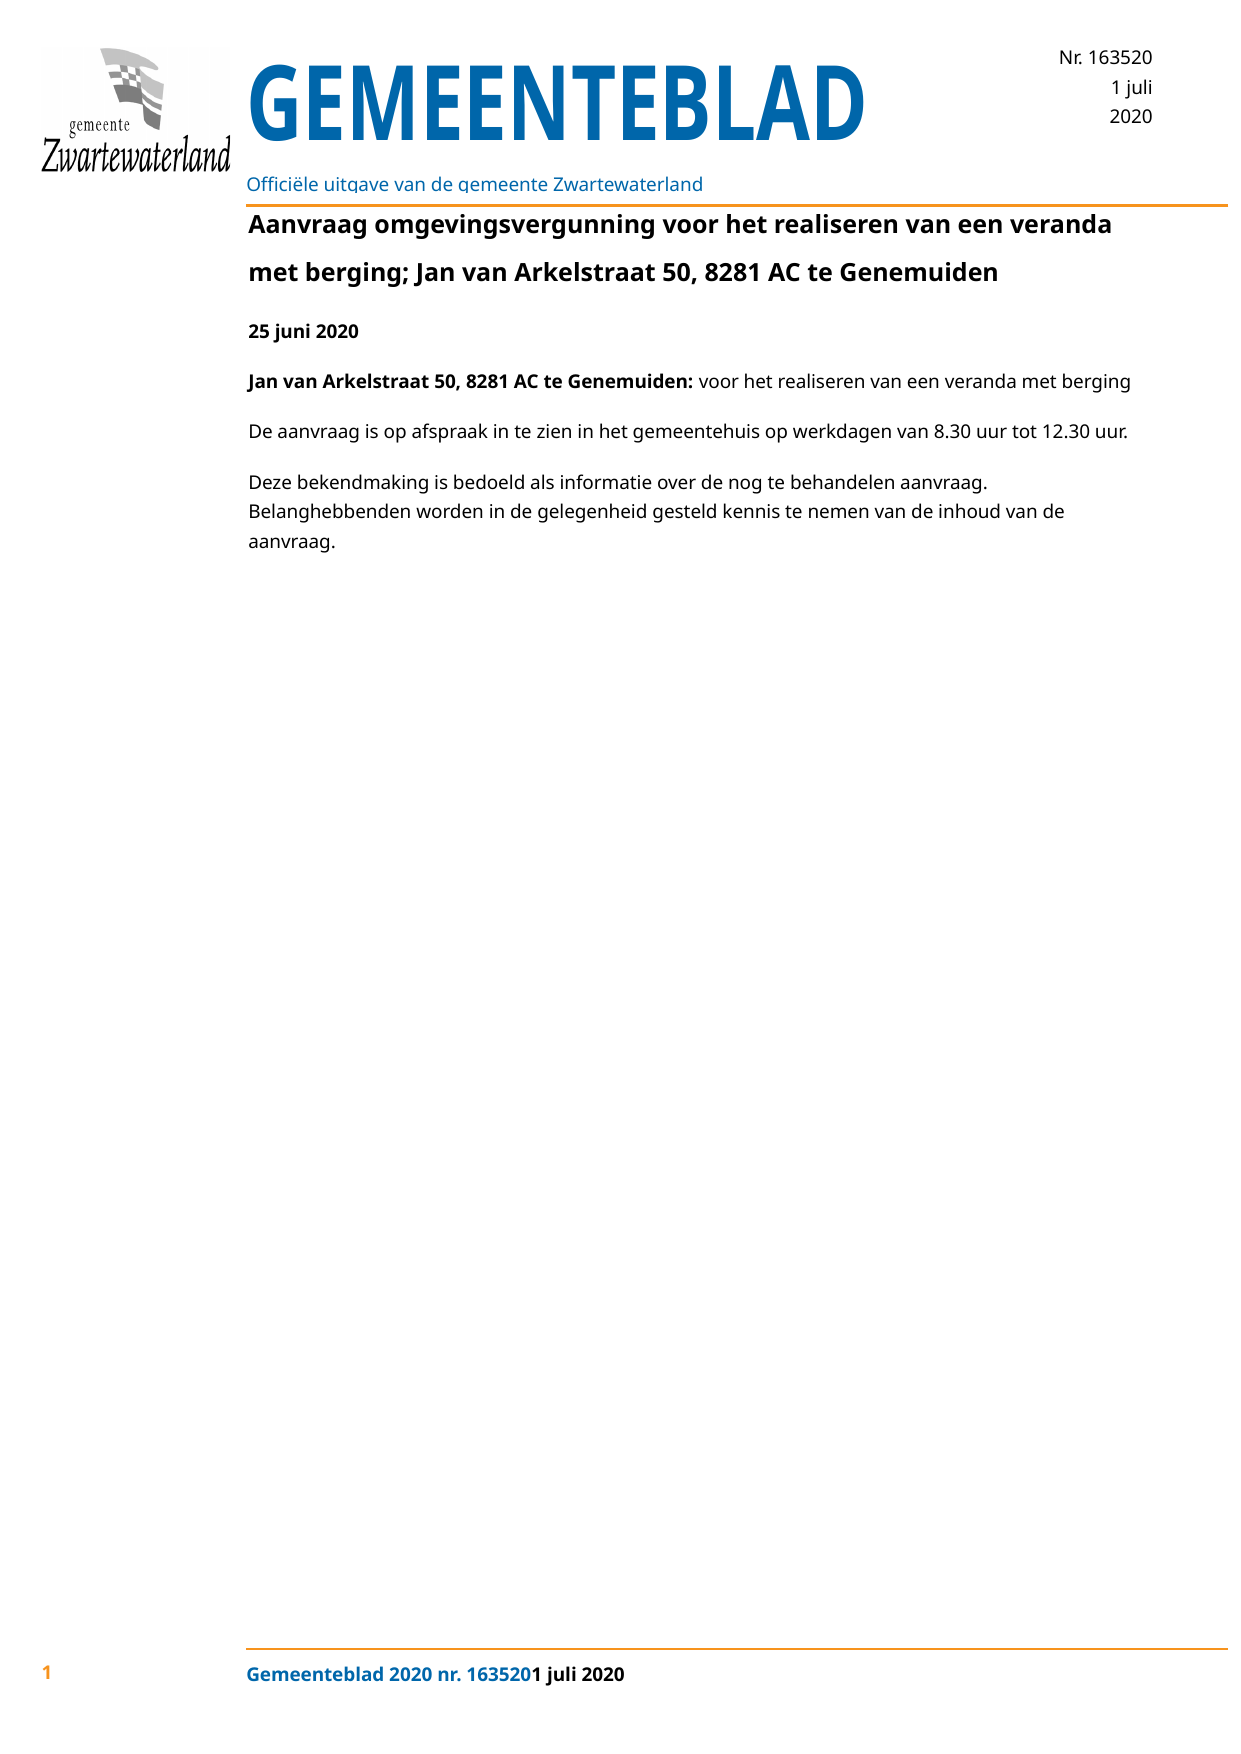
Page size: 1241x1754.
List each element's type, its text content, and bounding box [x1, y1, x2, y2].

text Aanvraag omgevingsvergunning voor het realiseren van een veranda met berging; Jan van Arkelstraat 50, 8281 AC te Genemuiden [248, 207, 1152, 288]
text De aanvraag is op afspraak in te zien in het gemeentehuis op werkdagen van 8.30 uur tot 12.30 uur. [248, 419, 1152, 444]
text 25 juni 2020 [248, 318, 1152, 344]
text Jan van Arkelstraat 50, 8281 AC te Genemuiden: voor het realiseren van een veranda met berging [248, 368, 1152, 394]
picture [41, 47, 231, 172]
text Deze bekendmaking is bedoeld als informatie over de nog te behandelen aanvraag. Belanghebbenden worden in de gelegenheid gesteld kennis te nemen van de inhoud van de aanvraag. [248, 469, 1152, 554]
